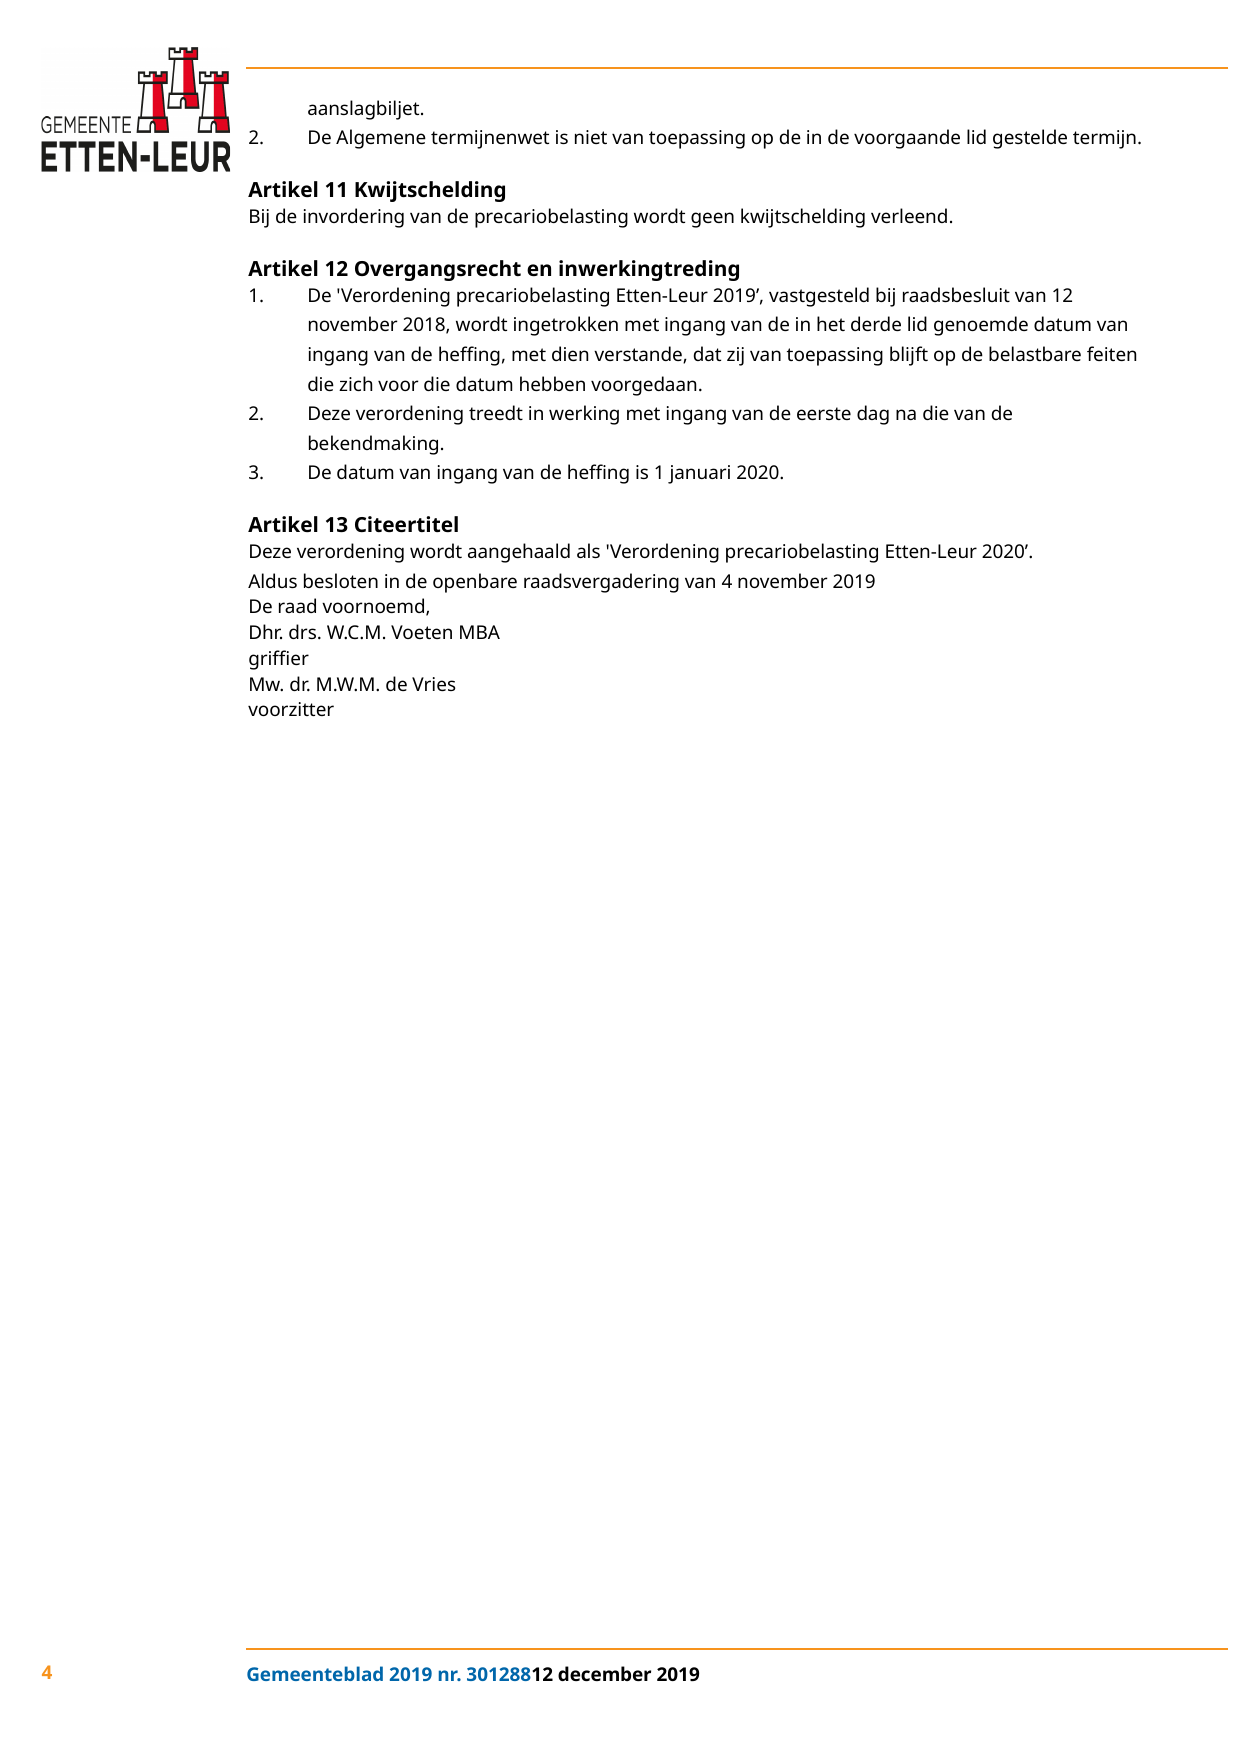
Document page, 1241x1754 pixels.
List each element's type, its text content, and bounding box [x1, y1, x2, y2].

list aanslagbiljet. [248, 95, 1152, 121]
text De raad voornoemd, [248, 594, 1152, 619]
text Aldus besloten in de openbare raadsvergadering van 4 november 2019 [248, 568, 1152, 594]
text Artikel 13 Citeertitel [248, 510, 1152, 538]
list Deze verordening treedt in werking met ingang van de eerste dag na die van de bekendmaking. [248, 400, 1152, 456]
list De Algemene termijnenwet is niet van toepassing op de in de voorgaande lid gestelde termijn. [248, 124, 1152, 150]
list De 'Verordening precariobelasting Etten-Leur 2019’, vastgesteld bij raadsbesluit van 12 november 2018, wordt ingetrokken met ingang van de in het derde lid genoemde datum van ingang van de heffing, met dien verstande, dat zij van toepassing blijft op de belastbare feiten die zich voor die datum hebben voorgedaan. [248, 282, 1152, 397]
list De datum van ingang van de heffing is 1 januari 2020. [248, 459, 1152, 485]
text Artikel 12 Overgangsrecht en inwerkingtreding [248, 254, 1152, 282]
text voorzitter [248, 697, 1152, 722]
text Mw. dr. M.W.M. de Vries [248, 671, 1152, 697]
text Deze verordening wordt aangehaald als 'Verordening precariobelasting Etten-Leur 2020’. [248, 538, 1152, 564]
text Dhr. drs. W.C.M. Voeten MBA [248, 619, 1152, 645]
picture [41, 47, 231, 172]
text griffier [248, 645, 1152, 671]
text Bij de invordering van de precariobelasting wordt geen kwijtschelding verleend. [248, 203, 1152, 229]
text Artikel 11 Kwijtschelding [248, 175, 1152, 203]
